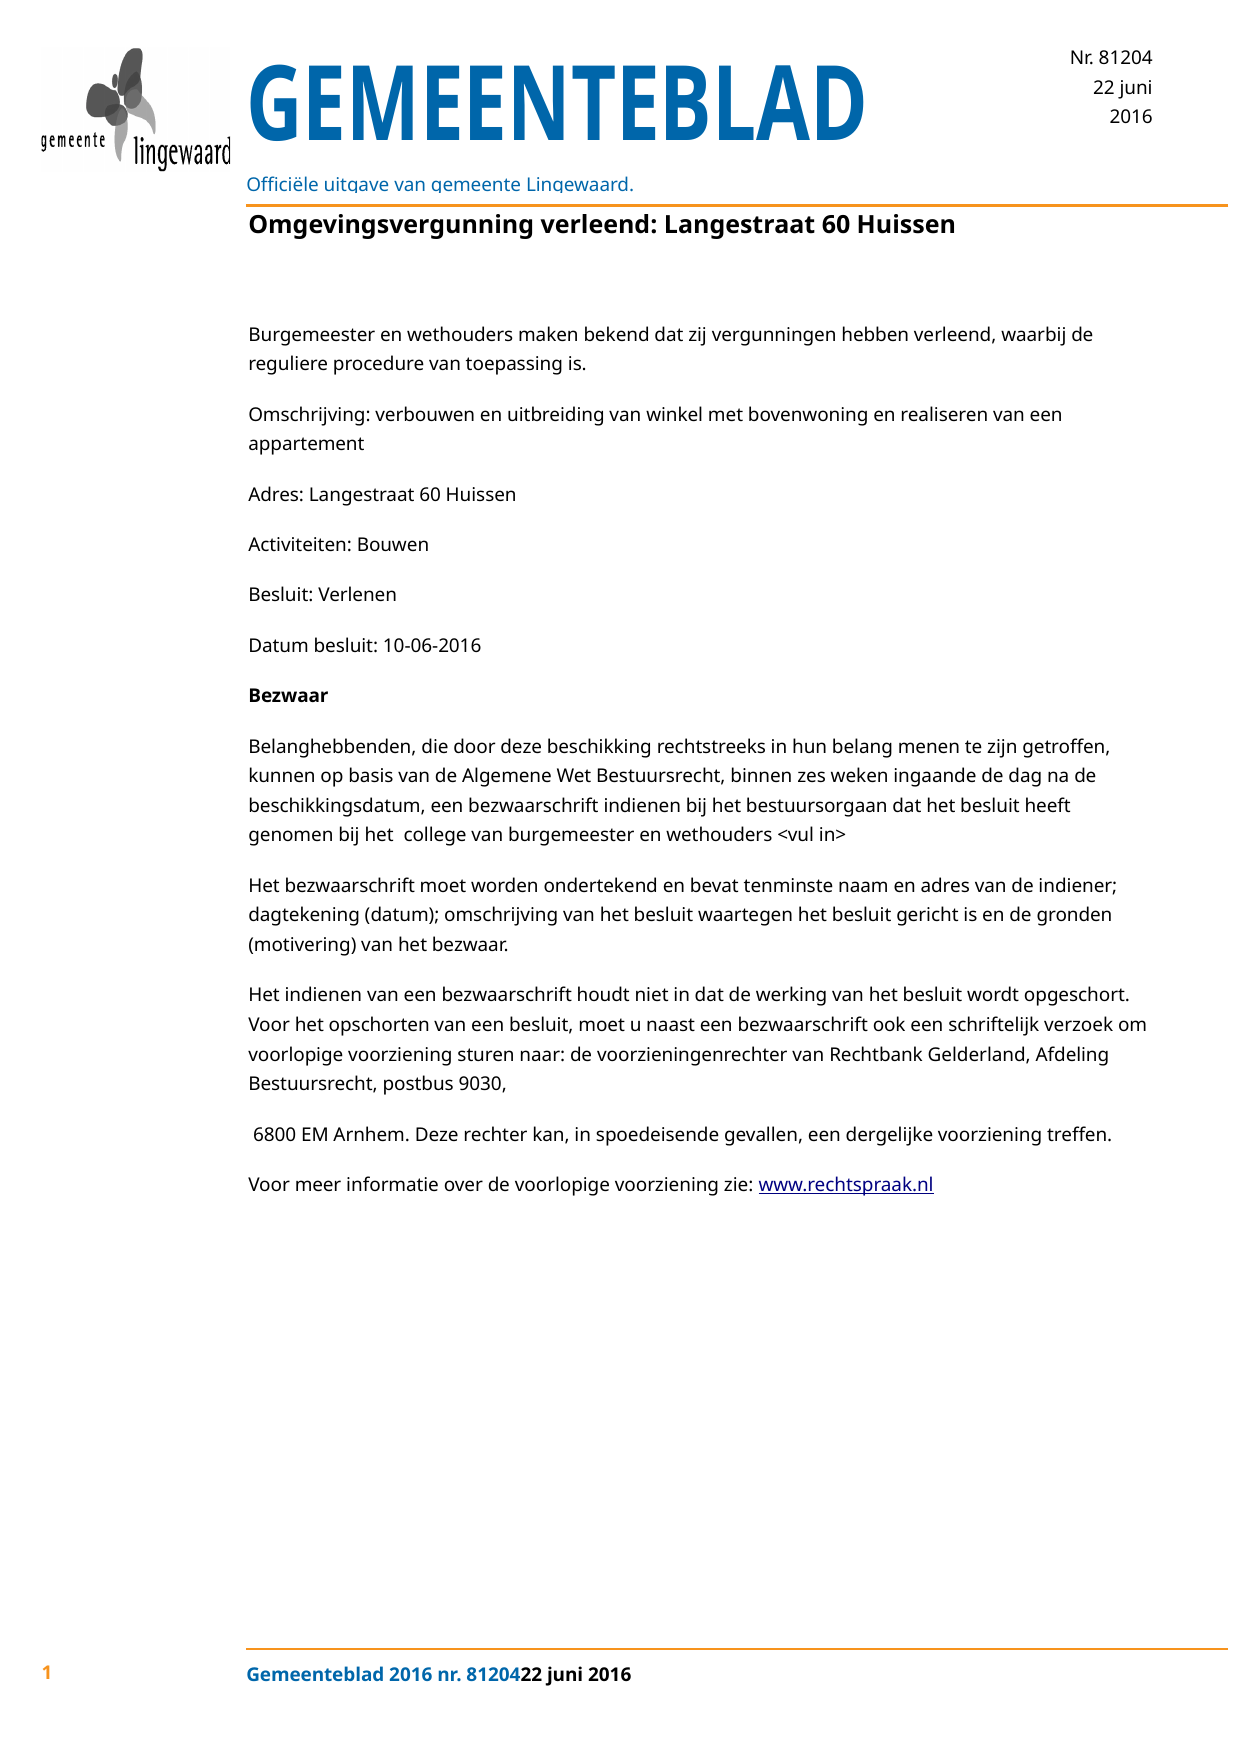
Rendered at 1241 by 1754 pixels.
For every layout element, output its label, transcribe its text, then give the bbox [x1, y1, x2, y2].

text Belanghebbenden, die door deze beschikking rechtstreeks in hun belang menen te zijn getroffen, kunnen op basis van de Algemene Wet Bestuursrecht, binnen zes weken ingaande de dag na de beschikkingsdatum, een bezwaarschrift indienen bij het bestuursorgaan dat het besluit heeft genomen bij het college van burgemeester en wethouders <vul in> [248, 733, 1152, 847]
text Datum besluit: 10-06-2016 [248, 632, 1152, 658]
text 6800 EM Arnhem. Deze rechter kan, in spoedeisende gevallen, een dergelijke voorziening treffen. [248, 1121, 1152, 1146]
text Activiteiten: Bouwen [248, 531, 1152, 557]
text Burgemeester en wethouders maken bekend dat zij vergunningen hebben verleend, waarbij de reguliere procedure van toepassing is. [248, 321, 1152, 376]
text Omschrijving: verbouwen en uitbreiding van winkel met bovenwoning en realiseren van een appartement [248, 401, 1152, 456]
text Het bezwaarschrift moet worden ondertekend en bevat tenminste naam en adres van de indiener; dagtekening (datum); omschrijving van het besluit waartegen het besluit gericht is en de gronden (motivering) van het bezwaar. [248, 872, 1152, 957]
text Het indienen van een bezwaarschrift houdt niet in dat de werking van het besluit wordt opgeschort. Voor het opschorten van een besluit, moet u naast een bezwaarschrift ook een schriftelijk verzoek om voorlopige voorziening sturen naar: de voorzieningenrechter van Rechtbank Gelderland, Afdeling Bestuursrecht, postbus 9030, [248, 982, 1152, 1096]
text Omgevingsvergunning verleend: Langestraat 60 Huissen [248, 207, 1152, 241]
text Besluit: Verlenen [248, 582, 1152, 607]
text Voor meer informatie over de voorlopige voorziening zie: www.rechtspraak.nl [248, 1171, 1152, 1197]
text Bezwaar [248, 682, 1152, 708]
picture [41, 47, 231, 172]
text Adres: Langestraat 60 Huissen [248, 481, 1152, 506]
